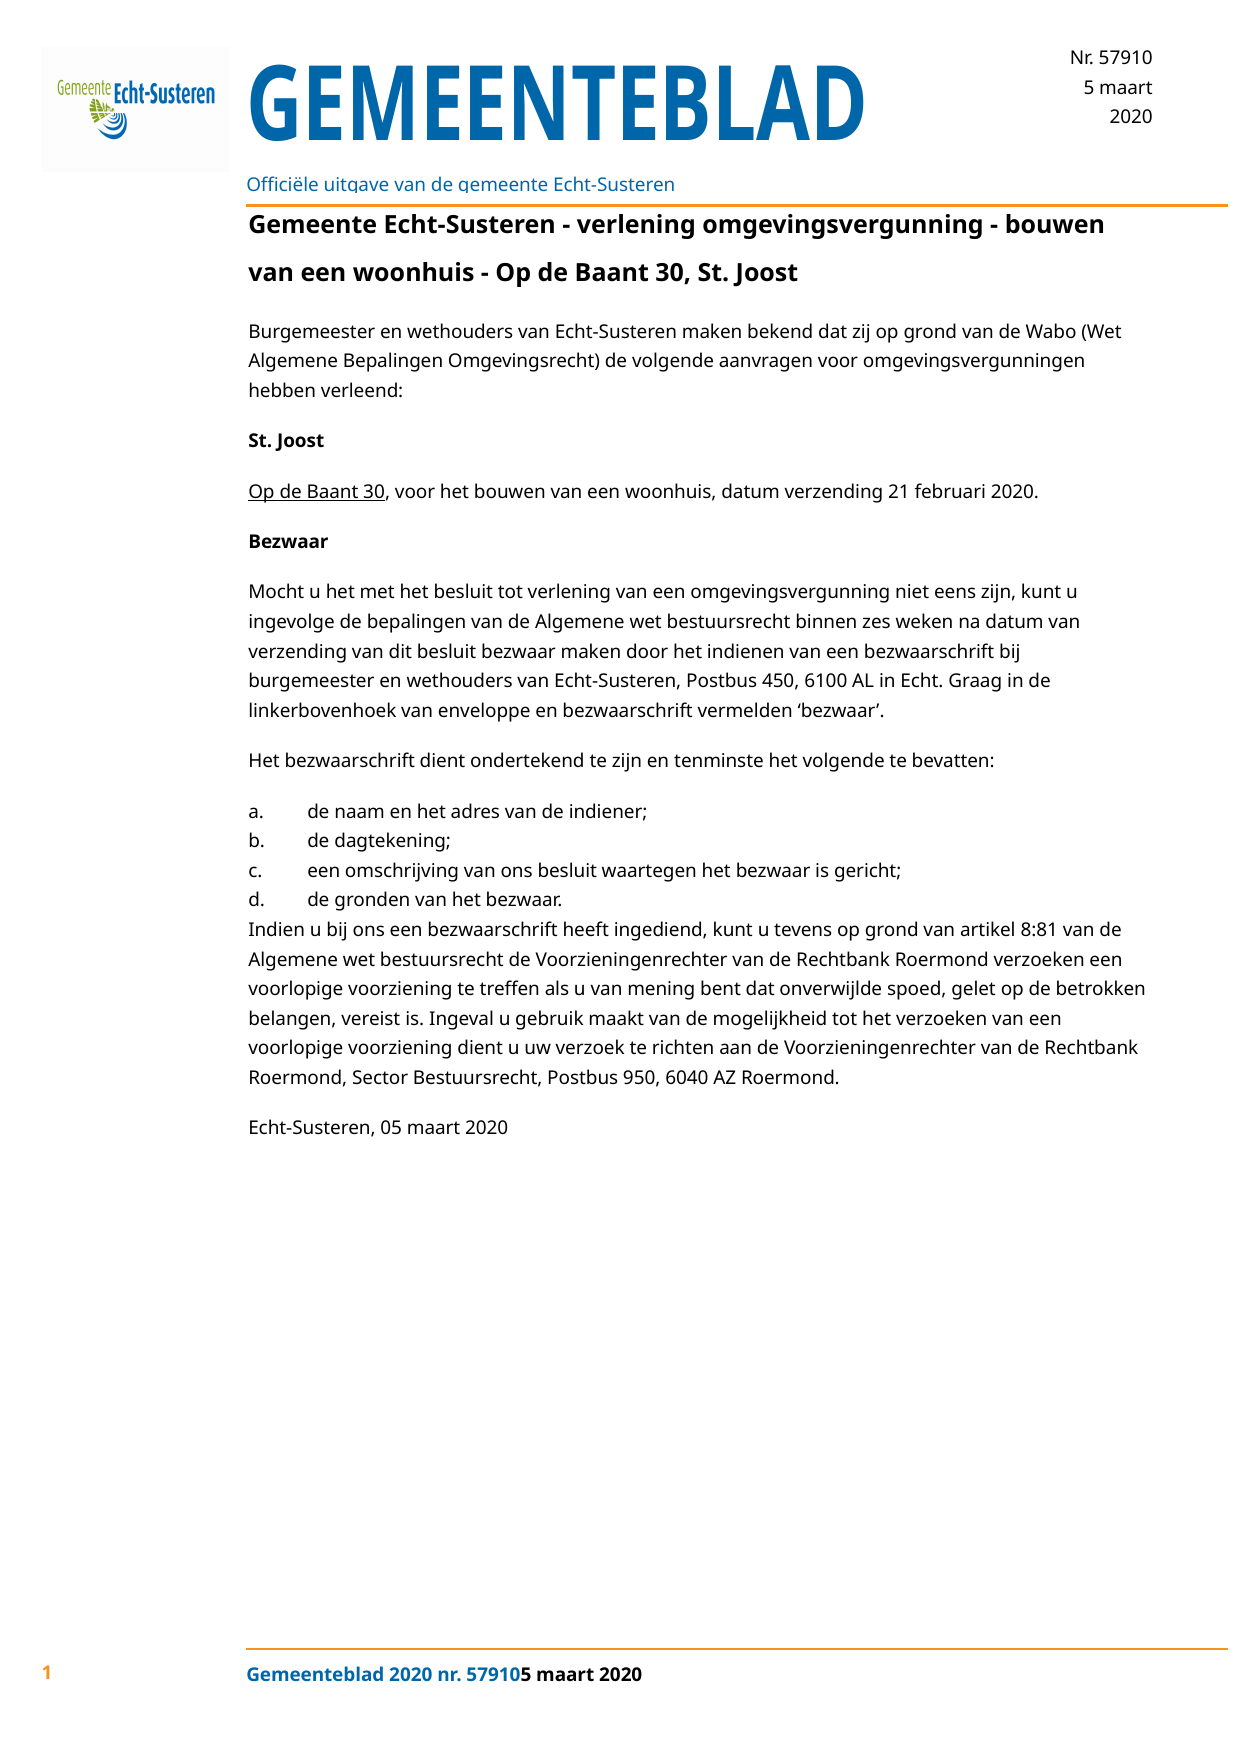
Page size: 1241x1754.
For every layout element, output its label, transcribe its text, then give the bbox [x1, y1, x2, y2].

text Echt-Susteren, 05 maart 2020 [248, 1114, 1152, 1140]
text Indien u bij ons een bezwaarschrift heeft ingediend, kunt u tevens op grond van artikel 8:81 van de Algemene wet bestuursrecht de Voorzieningenrechter van de Rechtbank Roermond verzoeken een voorlopige voorziening te treffen als u van mening bent dat onverwijlde spoed, gelet op de betrokken belangen, vereist is. Ingeval u gebruik maakt van de mogelijkheid tot het verzoeken van een voorlopige voorziening dient u uw verzoek te richten aan de Voorzieningenrechter van de Rechtbank Roermond, Sector Bestuursrecht, Postbus 950, 6040 AZ Roermond. [248, 916, 1152, 1090]
list de gronden van het bezwaar. [248, 887, 1152, 912]
picture [41, 47, 231, 172]
text Op de Baant 30, voor het bouwen van een woonhuis, datum verzending 21 februari 2020. [248, 478, 1152, 504]
text St. Joost [248, 427, 1152, 453]
list de dagtekening; [248, 827, 1152, 853]
text Burgemeester en wethouders van Echt-Susteren maken bekend dat zij op grond van de Wabo (Wet Algemene Bepalingen Omgevingsrecht) de volgende aanvragen voor omgevingsvergunningen hebben verleend: [248, 318, 1152, 403]
text Gemeente Echt-Susteren - verlening omgevingsvergunning - bouwen van een woonhuis - Op de Baant 30, St. Joost [248, 207, 1152, 288]
list een omschrijving van ons besluit waartegen het bezwaar is gericht; [248, 857, 1152, 883]
text Bezwaar [248, 528, 1152, 554]
list de naam en het adres van de indiener; [248, 798, 1152, 824]
text Het bezwaarschrift dient ondertekend te zijn en tenminste het volgende te bevatten: [248, 747, 1152, 773]
text Mocht u het met het besluit tot verlening van een omgevingsvergunning niet eens zijn, kunt u ingevolge de bepalingen van de Algemene wet bestuursrecht binnen zes weken na datum van verzending van dit besluit bezwaar maken door het indienen van een bezwaarschrift bij burgemeester en wethouders van Echt-Susteren, Postbus 450, 6100 AL in Echt. Graag in de linkerbovenhoek van enveloppe en bezwaarschrift vermelden ‘bezwaar’. [248, 579, 1152, 723]
